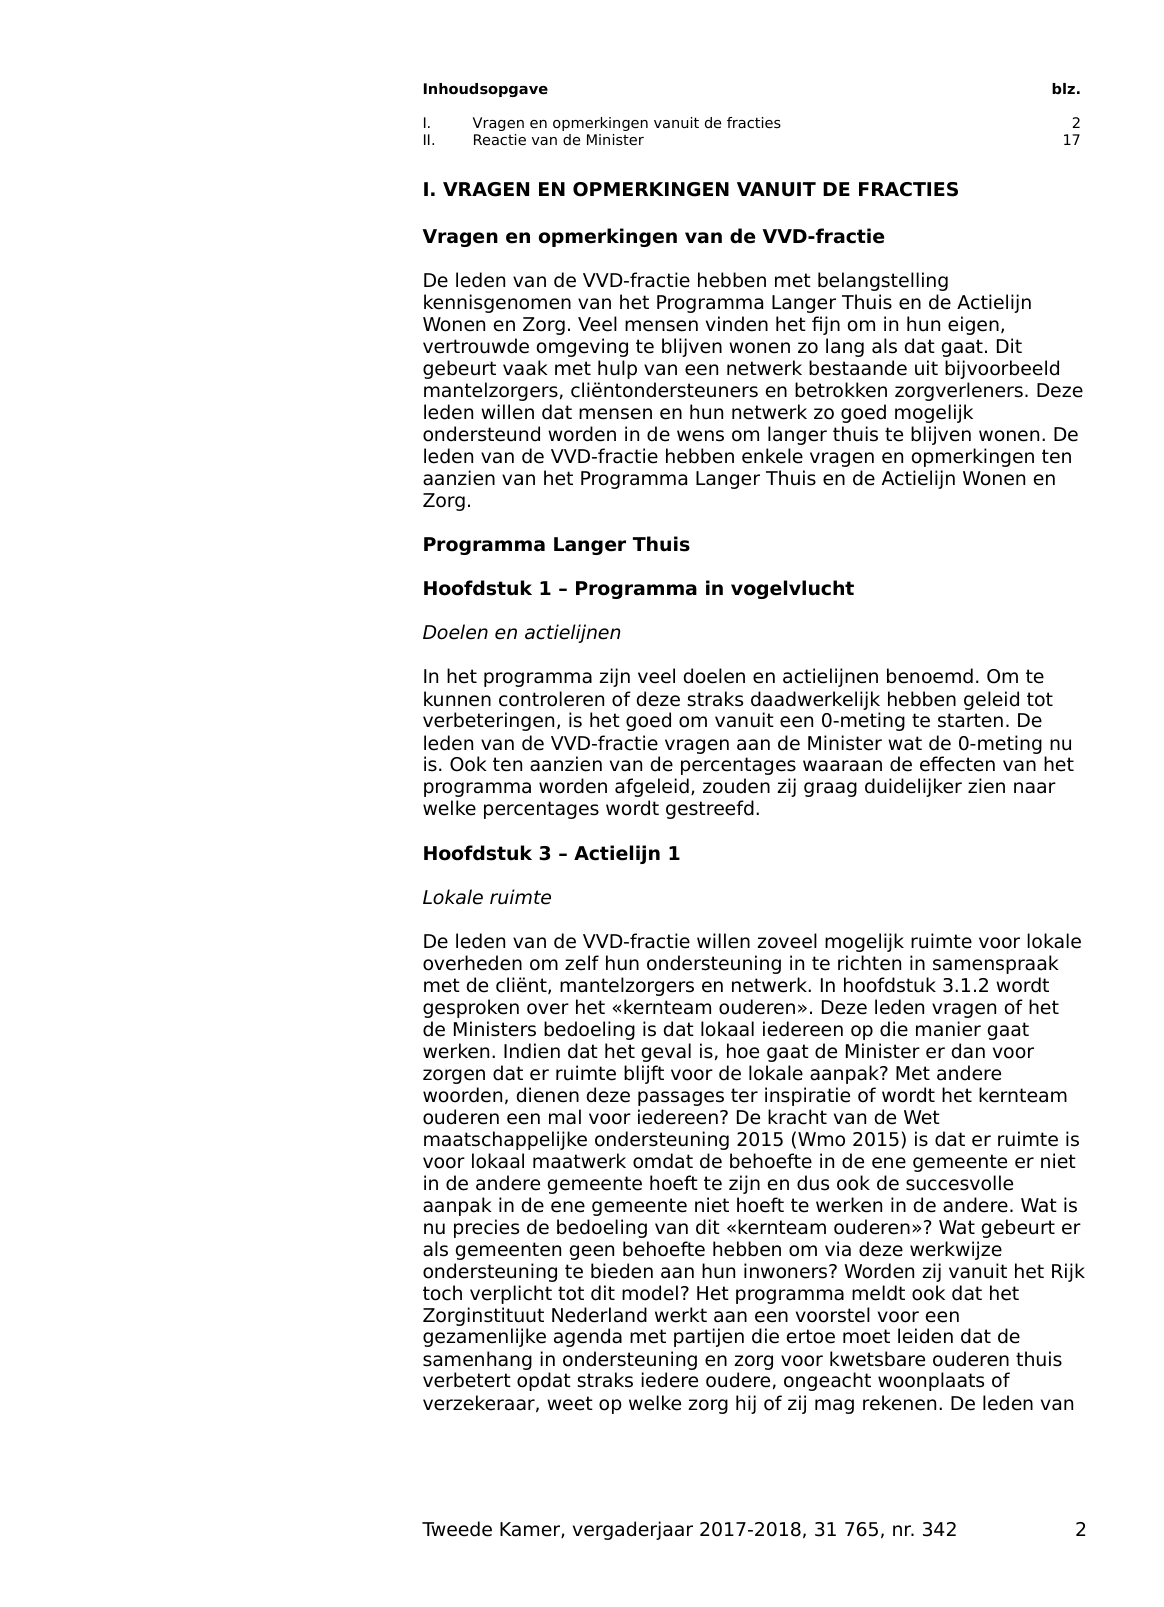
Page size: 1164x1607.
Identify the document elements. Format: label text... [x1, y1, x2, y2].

table_cell [1028, 98, 1087, 115]
text De leden van de VVD-fractie willen zoveel mogelijk ruimte voor lokale overheden om zelf hun ondersteuning in te richten in samenspraak met de cliënt, mantelzorgers en netwerk. In hoofdstuk 3.1.2 wordt gesproken over het «kernteam ouderen». Deze leden vragen of het de Ministers bedoeling is dat lokaal iedereen op die manier gaat werken. Indien dat het geval is, hoe gaat de Minister er dan voor zorgen dat er ruimte blijft voor de lokale aanpak? Met andere woorden, dienen deze passages ter inspiratie of wordt het kernteam ouderen een mal voor iedereen? De kracht van de Wet maatschappelijke ondersteuning 2015 (Wmo 2015) is dat er ruimte is voor lokaal maatwerk omdat de behoefte in de ene gemeente er niet in de andere gemeente hoeft te zijn en dus ook de succesvolle aanpak in de ene gemeente niet hoeft te werken in de andere. Wat is nu precies de bedoeling van dit «kernteam ouderen»? Wat gebeurt er als gemeenten geen behoefte hebben om via deze werkwijze ondersteuning te bieden aan hun inwoners? Worden zij vanuit het Rijk toch verplicht tot dit model? Het programma meldt ook dat het Zorginstituut Nederland werkt aan een voorstel voor een gezamenlijke agenda met partijen die ertoe moet leiden dat de samenhang in ondersteuning en zorg voor kwetsbare ouderen thuis verbetert opdat straks iedere oudere, ongeacht woonplaats of verzekeraar, weet op welke zorg hij of zij mag rekenen. De leden van [422, 931, 1087, 1414]
subtitle Vragen en opmerkingen van de VVD-fractie [422, 226, 1087, 248]
subtitle Programma Langer Thuis [422, 534, 1087, 556]
subtitle Hoofdstuk 3 – Actielijn 1 [422, 842, 1087, 864]
table_cell 2 [1028, 115, 1087, 132]
table_cell [422, 98, 467, 115]
subtitle I. VRAGEN EN OPMERKINGEN VANUIT DE FRACTIES [422, 179, 1087, 201]
text In het programma zijn veel doelen en actielijnen benoemd. Om te kunnen controleren of deze straks daadwerkelijk hebben geleid tot verbeteringen, is het goed om vanuit een 0-meting te starten. De leden van de VVD-fractie vragen aan de Minister wat de 0-meting nu is. Ook ten aanzien van de percentages waaraan de effecten van het programma worden afgeleid, zouden zij graag duidelijker zien naar welke percentages wordt gestreefd. [422, 666, 1087, 820]
table_header Inhoudsopgave [422, 81, 1028, 98]
table_cell I. [422, 115, 467, 132]
subtitle Doelen en actielijnen [422, 622, 1087, 644]
table_cell Vragen en opmerkingen vanuit de fracties [467, 115, 1028, 132]
table_cell II. [422, 132, 467, 149]
table_cell Reactie van de Minister [467, 132, 1028, 149]
subtitle Hoofdstuk 1 – Programma in vogelvlucht [422, 578, 1087, 600]
table_cell 17 [1028, 132, 1087, 149]
table_cell [467, 98, 1028, 115]
table_header blz. [1028, 81, 1087, 98]
text De leden van de VVD-fractie hebben met belangstelling kennisgenomen van het Programma Langer Thuis en de Actielijn Wonen en Zorg. Veel mensen vinden het fijn om in hun eigen, vertrouwde omgeving te blijven wonen zo lang als dat gaat. Dit gebeurt vaak met hulp van een netwerk bestaande uit bijvoorbeeld mantelzorgers, cliëntondersteuners en betrokken zorgverleners. Deze leden willen dat mensen en hun netwerk zo goed mogelijk ondersteund worden in de wens om langer thuis te blijven wonen. De leden van de VVD-fractie hebben enkele vragen en opmerkingen ten aanzien van het Programma Langer Thuis en de Actielijn Wonen en Zorg. [422, 270, 1087, 512]
subtitle Lokale ruimte [422, 887, 1087, 909]
